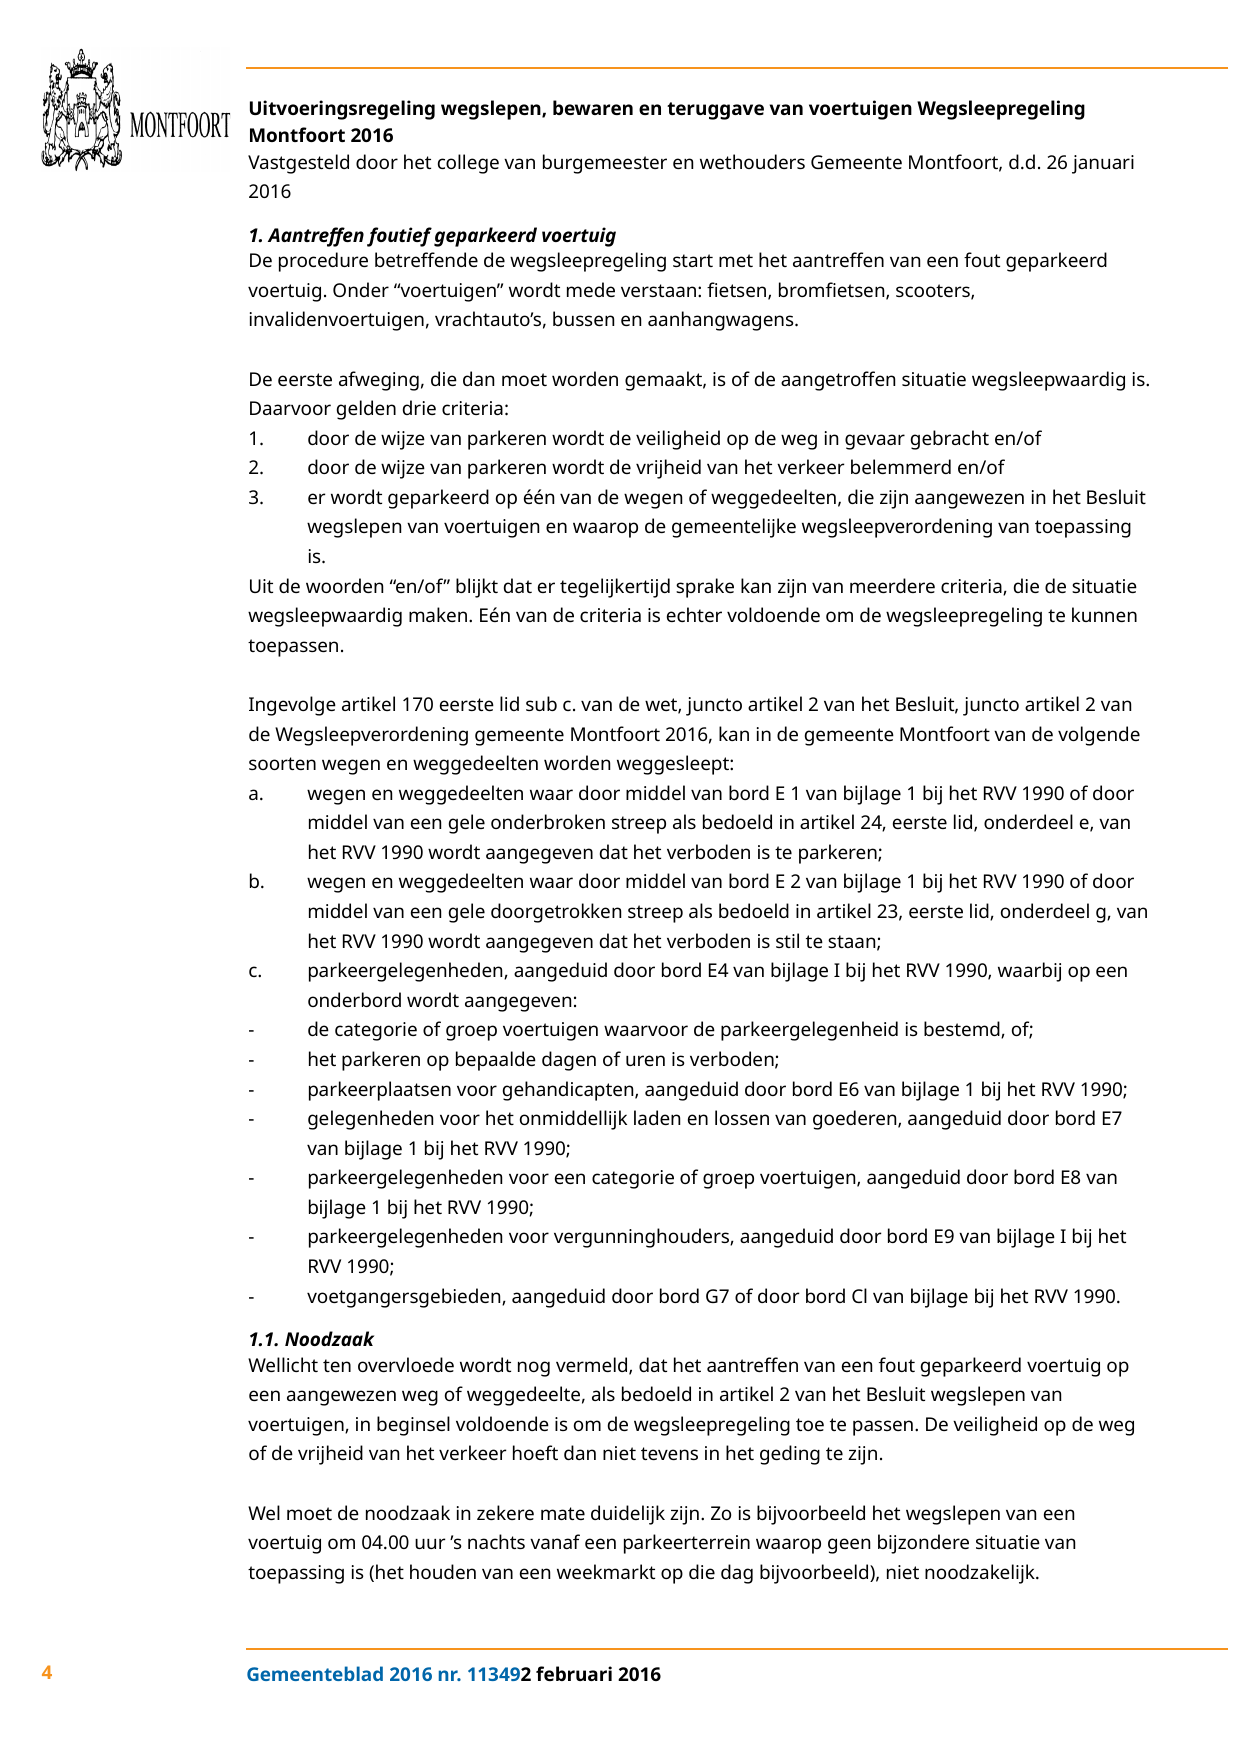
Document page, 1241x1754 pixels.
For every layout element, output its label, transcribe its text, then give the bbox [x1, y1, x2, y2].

list door de wijze van parkeren wordt de veiligheid op de weg in gevaar gebracht en/of [248, 425, 1152, 451]
text Vastgesteld door het college van burgemeester en wethouders Gemeente Montfoort, d.d. 26 januari 2016 [248, 149, 1152, 204]
list gelegenheden voor het onmiddellijk laden en lossen van goederen, aangeduid door bord E7 van bijlage 1 bij het RVV 1990; [248, 1105, 1152, 1161]
text Wel moet de noodzaak in zekere mate duidelijk zijn. Zo is bijvoorbeeld het wegslepen van een voertuig om 04.00 uur ’s nachts vanaf een parkeerterrein waarop geen bijzondere situatie van toepassing is (het houden van een weekmarkt op die dag bijvoorbeeld), niet noodzakelijk. [248, 1500, 1152, 1584]
text Wellicht ten overvloede wordt nog vermeld, dat het aantreffen van een fout geparkeerd voertuig op een aangewezen weg of weggedeelte, als bedoeld in artikel 2 van het Besluit wegslepen van voertuigen, in beginsel voldoende is om de wegsleepregeling toe te passen. De veiligheid op de weg of de vrijheid van het verkeer hoeft dan niet tevens in het geding te zijn. [248, 1352, 1152, 1466]
text Uitvoeringsregeling wegslepen, bewaren en teruggave van voertuigen Wegsleepregeling Montfoort 2016 [248, 95, 1152, 149]
list de categorie of groep voertuigen waarvoor de parkeergelegenheid is bestemd, of; [248, 1017, 1152, 1042]
list door de wijze van parkeren wordt de vrijheid van het verkeer belemmerd en/of [248, 454, 1152, 480]
text Uit de woorden “en/of” blijkt dat er tegelijkertijd sprake kan zijn van meerdere criteria, die de situatie wegsleepwaardig maken. Eén van de criteria is echter voldoende om de wegsleepregeling te kunnen toepassen. [248, 573, 1152, 658]
list het parkeren op bepaalde dagen of uren is verboden; [248, 1046, 1152, 1072]
picture [41, 47, 231, 172]
text De procedure betreffende de wegsleepregeling start met het aantreffen van een fout geparkeerd voertuig. Onder “voertuigen” wordt mede verstaan: fietsen, bromfietsen, scooters, invalidenvoertuigen, vrachtauto’s, bussen en aanhangwagens. [248, 247, 1152, 332]
text 1. Aantreffen foutief geparkeerd voertuig [248, 222, 1152, 247]
list wegen en weggedeelten waar door middel van bord E 1 van bijlage 1 bij het RVV 1990 of door middel van een gele onderbroken streep als bedoeld in artikel 24, eerste lid, onderdeel e, van het RVV 1990 wordt aangegeven dat het verboden is te parkeren; [248, 780, 1152, 865]
list parkeergelegenheden, aangeduid door bord E4 van bijlage I bij het RVV 1990, waarbij op een onderbord wordt aangegeven: [248, 957, 1152, 1013]
list parkeergelegenheden voor een categorie of groep voertuigen, aangeduid door bord E8 van bijlage 1 bij het RVV 1990; [248, 1164, 1152, 1220]
text Ingevolge artikel 170 eerste lid sub c. van de wet, juncto artikel 2 van het Besluit, juncto artikel 2 van de Wegsleepverordening gemeente Montfoort 2016, kan in de gemeente Montfoort van de volgende soorten wegen en weggedeelten worden weggesleept: [248, 691, 1152, 776]
list voetgangersgebieden, aangeduid door bord G7 of door bord Cl van bijlage bij het RVV 1990. [248, 1283, 1152, 1309]
list wegen en weggedeelten waar door middel van bord E 2 van bijlage 1 bij het RVV 1990 of door middel van een gele doorgetrokken streep als bedoeld in artikel 23, eerste lid, onderdeel g, van het RVV 1990 wordt aangegeven dat het verboden is stil te staan; [248, 869, 1152, 954]
text De eerste afweging, die dan moet worden gemaakt, is of de aangetroffen situatie wegsleepwaardig is. Daarvoor gelden drie criteria: [248, 366, 1152, 421]
list parkeergelegenheden voor vergunninghouders, aangeduid door bord E9 van bijlage I bij het RVV 1990; [248, 1224, 1152, 1279]
text 1.1. Noodzaak [248, 1326, 1152, 1352]
list er wordt geparkeerd op één van de wegen of weggedeelten, die zijn aangewezen in het Besluit wegslepen van voertuigen en waarop de gemeentelijke wegsleepverordening van toepassing is. [248, 484, 1152, 569]
list parkeerplaatsen voor gehandicapten, aangeduid door bord E6 van bijlage 1 bij het RVV 1990; [248, 1076, 1152, 1102]
